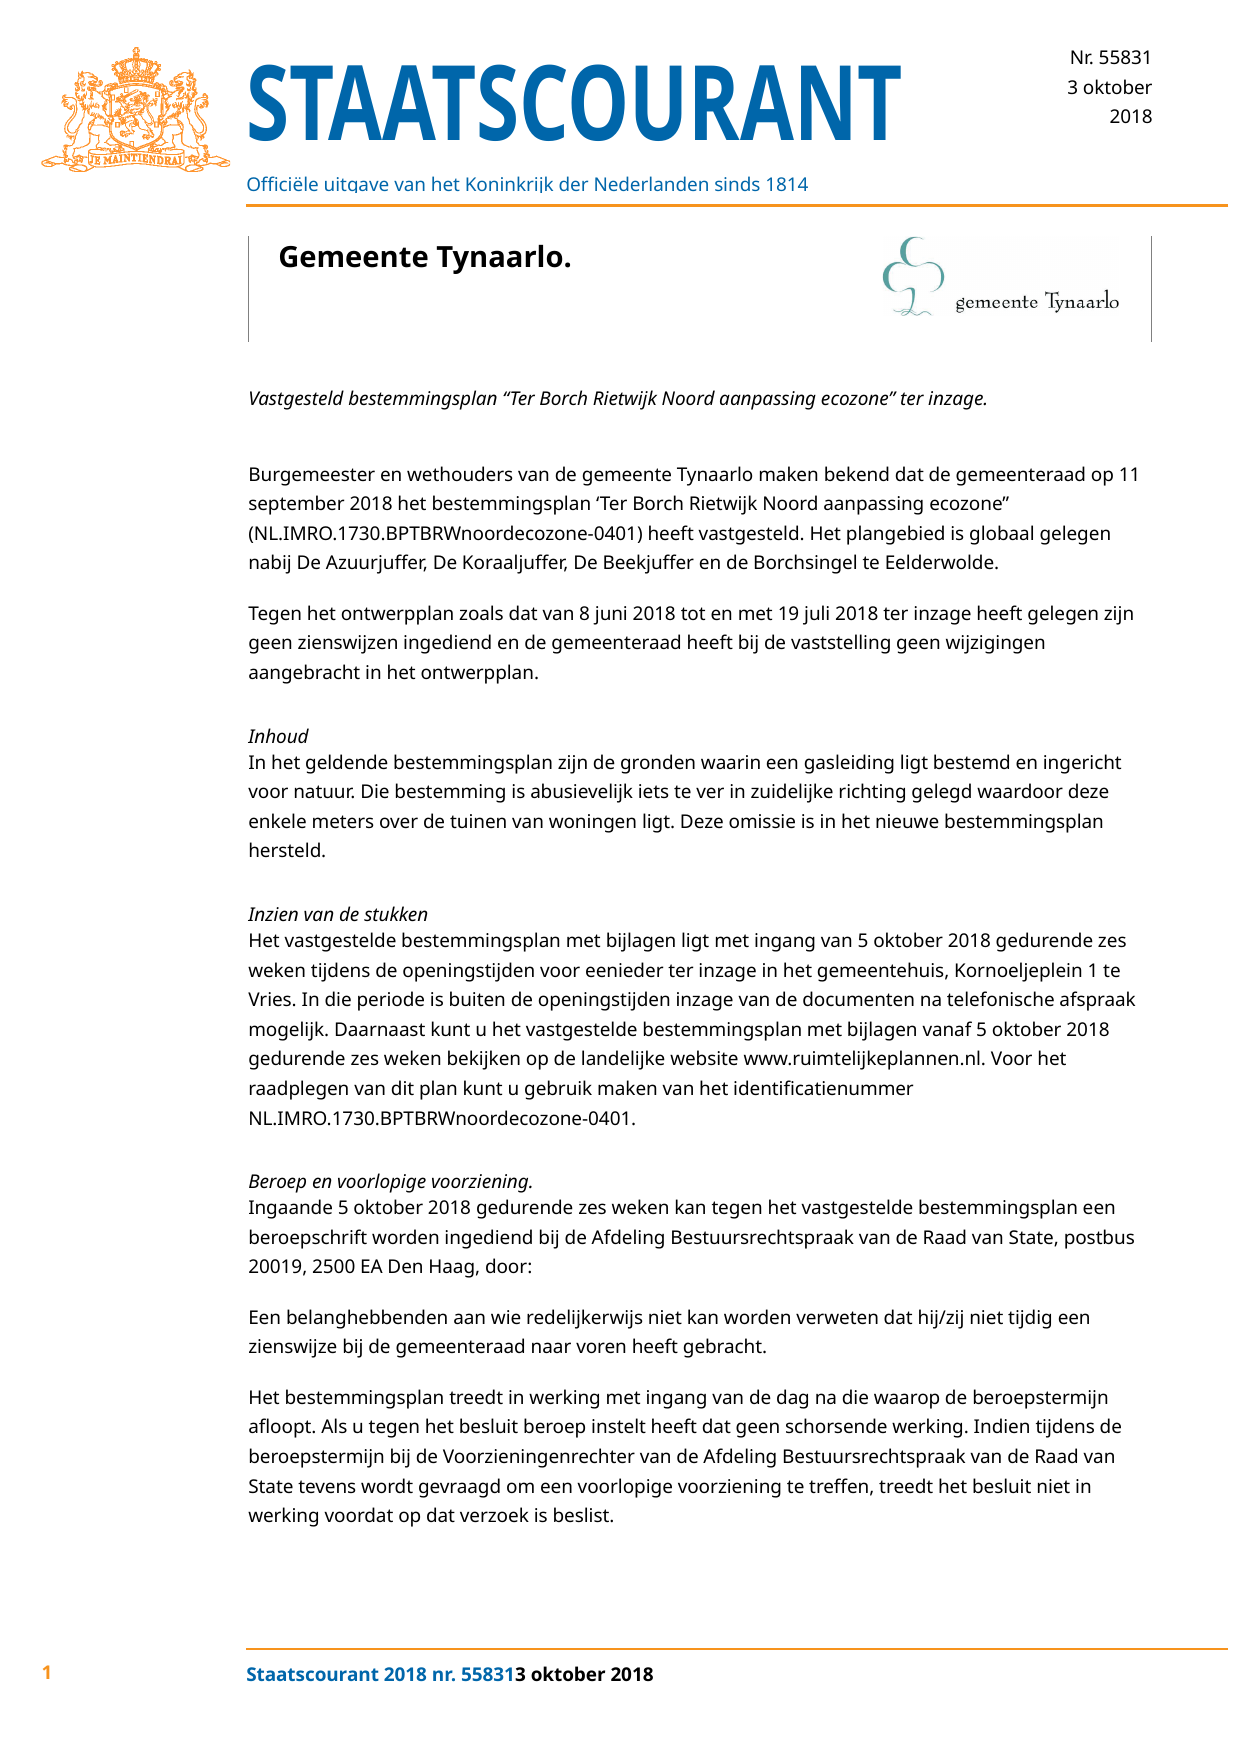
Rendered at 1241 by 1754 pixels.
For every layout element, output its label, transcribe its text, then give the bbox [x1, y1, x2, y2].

table_header [850, 236, 1151, 342]
table_header Gemeente Tynaarlo. [249, 236, 850, 342]
text Ingaande 5 oktober 2018 gedurende zes weken kan tegen het vastgestelde bestemmingsplan een beroepschrift worden ingediend bij de Afdeling Bestuursrechtspraak van de Raad van State, postbus 20019, 2500 EA Den Haag, door: [248, 1194, 1152, 1279]
text In het geldende bestemmingsplan zijn de gronden waarin een gasleiding ligt bestemd en ingericht voor natuur. Die bestemming is abusievelijk iets te ver in zuidelijke richting gelegd waardoor deze enkele meters over de tuinen van woningen ligt. Deze omissie is in het nieuwe bestemmingsplan hersteld. [248, 749, 1152, 863]
picture [41, 47, 231, 172]
picture [882, 236, 1119, 316]
text Burgemeester en wethouders van de gemeente Tynaarlo maken bekend dat de gemeenteraad op 11 september 2018 het bestemmingsplan ‘Ter Borch Rietwijk Noord aanpassing ecozone” (NL.IMRO.1730.BPTBRWnoordecozone-0401) heeft vastgesteld. Het plangebied is globaal gelegen nabij De Azuurjuffer, De Koraaljuffer, De Beekjuffer en de Borchsingel te Eelderwolde. [248, 461, 1152, 575]
text Een belanghebbenden aan wie redelijkerwijs niet kan worden verweten dat hij/zij niet tijdig een zienswijze bij de gemeenteraad naar voren heeft gebracht. [248, 1304, 1152, 1359]
text Het bestemmingsplan treedt in werking met ingang van de dag na die waarop de beroepstermijn afloopt. Als u tegen het besluit beroep instelt heeft dat geen schorsende werking. Indien tijdens de beroepstermijn bij de Voorzieningenrechter van de Afdeling Bestuursrechtspraak van de Raad van State tevens wordt gevraagd om een voorlopige voorziening te treffen, treedt het besluit niet in werking voordat op dat verzoek is beslist. [248, 1384, 1152, 1528]
text Het vastgestelde bestemmingsplan met bijlagen ligt met ingang van 5 oktober 2018 gedurende zes weken tijdens de openingstijden voor eenieder ter inzage in het gemeentehuis, Kornoeljeplein 1 te Vries. In die periode is buiten de openingstijden inzage van de documenten na telefonische afspraak mogelijk. Daarnaast kunt u het vastgestelde bestemmingsplan met bijlagen vanaf 5 oktober 2018 gedurende zes weken bekijken op de landelijke website www.ruimtelijkeplannen.nl. Voor het raadplegen van dit plan kunt u gebruik maken van het identificatienummer NL.IMRO.1730.BPTBRWnoordecozone-0401. [248, 927, 1152, 1131]
text Inzien van de stukken [248, 902, 1152, 927]
text Tegen het ontwerpplan zoals dat van 8 juni 2018 tot en met 19 juli 2018 ter inzage heeft gelegen zijn geen zienswijzen ingediend en de gemeenteraad heeft bij de vaststelling geen wijzigingen aangebracht in het ontwerpplan. [248, 600, 1152, 685]
text Vastgesteld bestemmingsplan “Ter Borch Rietwijk Noord aanpassing ecozone” ter inzage. [248, 385, 1152, 410]
text Beroep en voorlopige voorziening. [248, 1169, 1152, 1194]
text Inhoud [248, 723, 1152, 749]
